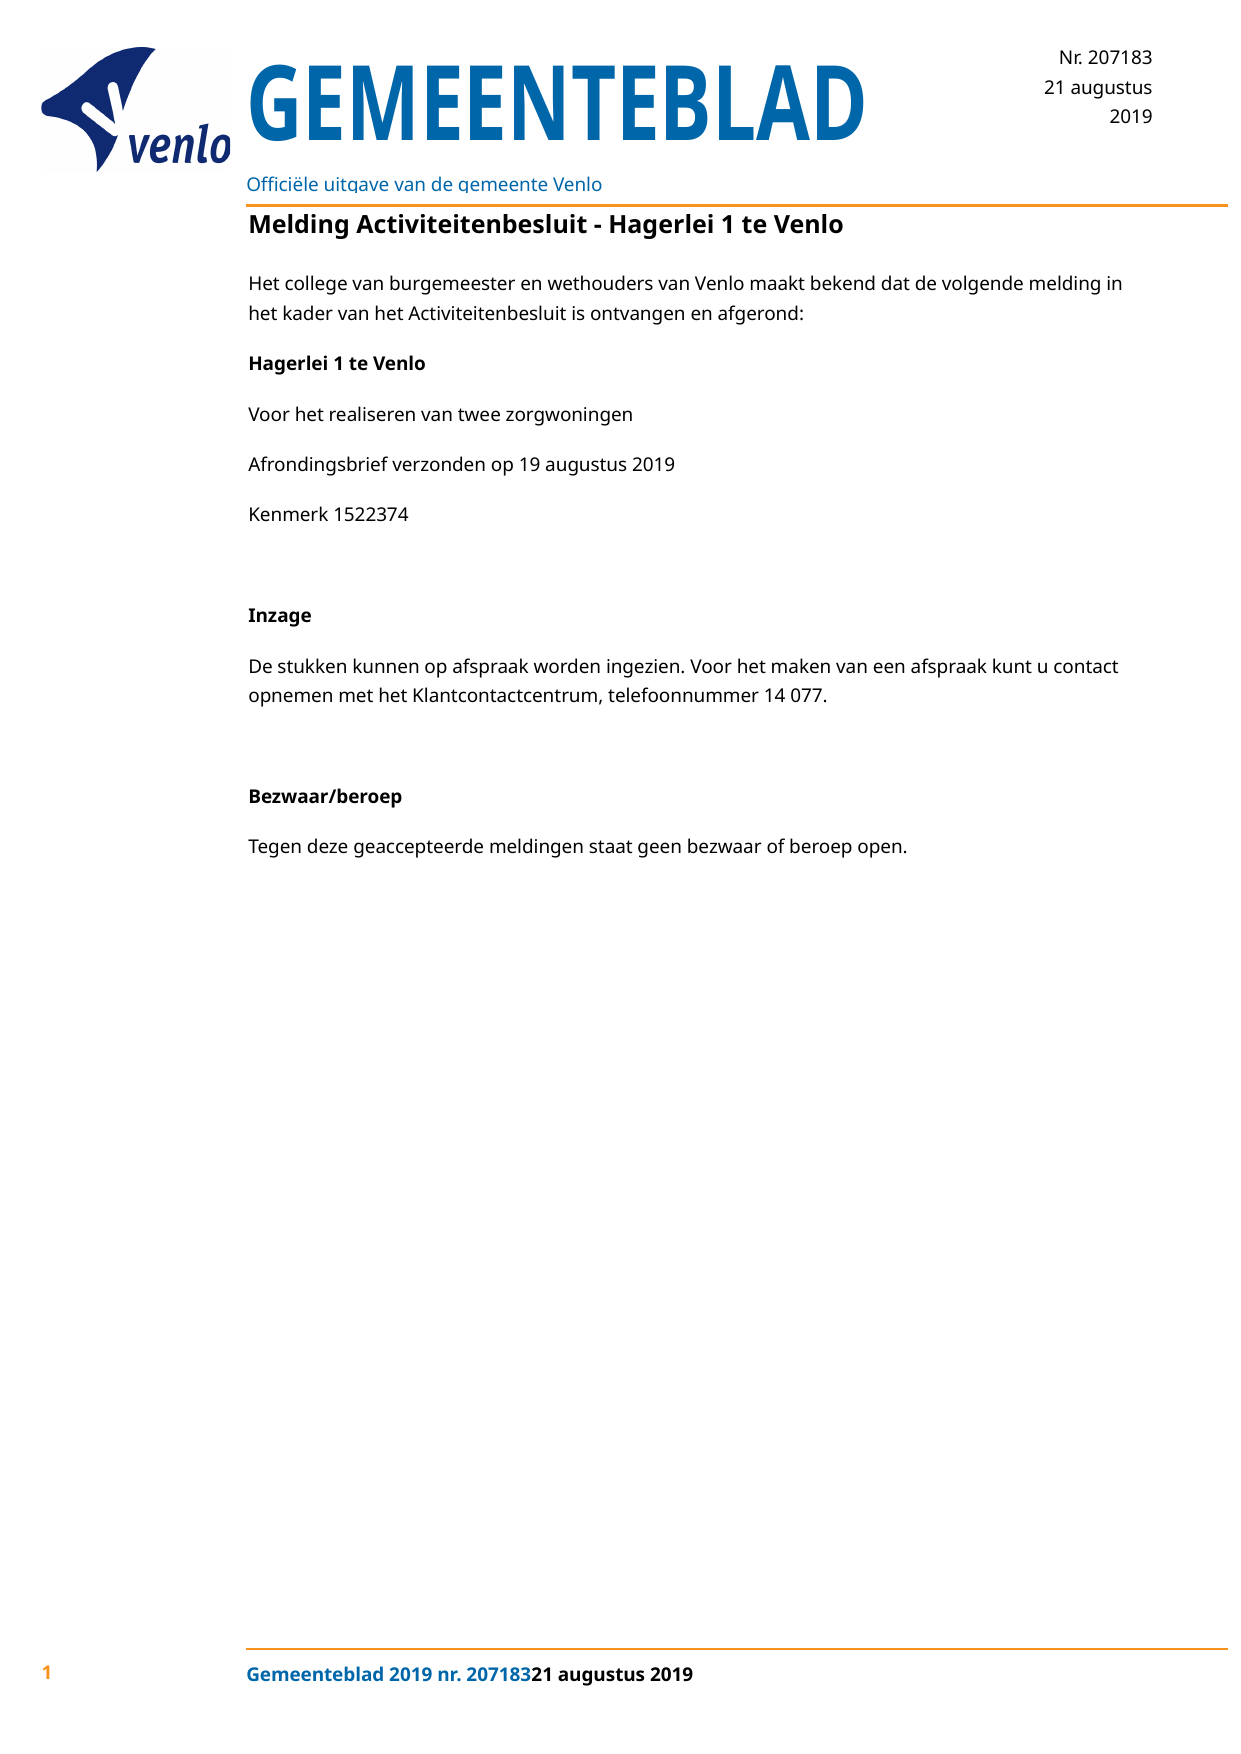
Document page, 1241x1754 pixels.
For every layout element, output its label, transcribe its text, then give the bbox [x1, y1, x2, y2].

text Bezwaar/beroep [248, 783, 1152, 809]
text Het college van burgemeester en wethouders van Venlo maakt bekend dat de volgende melding in het kader van het Activiteitenbesluit is ontvangen en afgerond: [248, 270, 1152, 326]
text Voor het realiseren van twee zorgwoningen [248, 401, 1152, 426]
picture [41, 47, 231, 172]
text Inzage [248, 602, 1152, 628]
text Melding Activiteitenbesluit - Hagerlei 1 te Venlo [248, 207, 1152, 241]
text Afrondingsbrief verzonden op 19 augustus 2019 [248, 451, 1152, 477]
text Hagerlei 1 te Venlo [248, 350, 1152, 376]
text Kenmerk 1522374 [248, 502, 1152, 527]
text Tegen deze geaccepteerde meldingen staat geen bezwaar of beroep open. [248, 834, 1152, 859]
text De stukken kunnen op afspraak worden ingezien. Voor het maken van een afspraak kunt u contact opnemen met het Klantcontactcentrum, telefoonnummer 14 077. [248, 653, 1152, 708]
